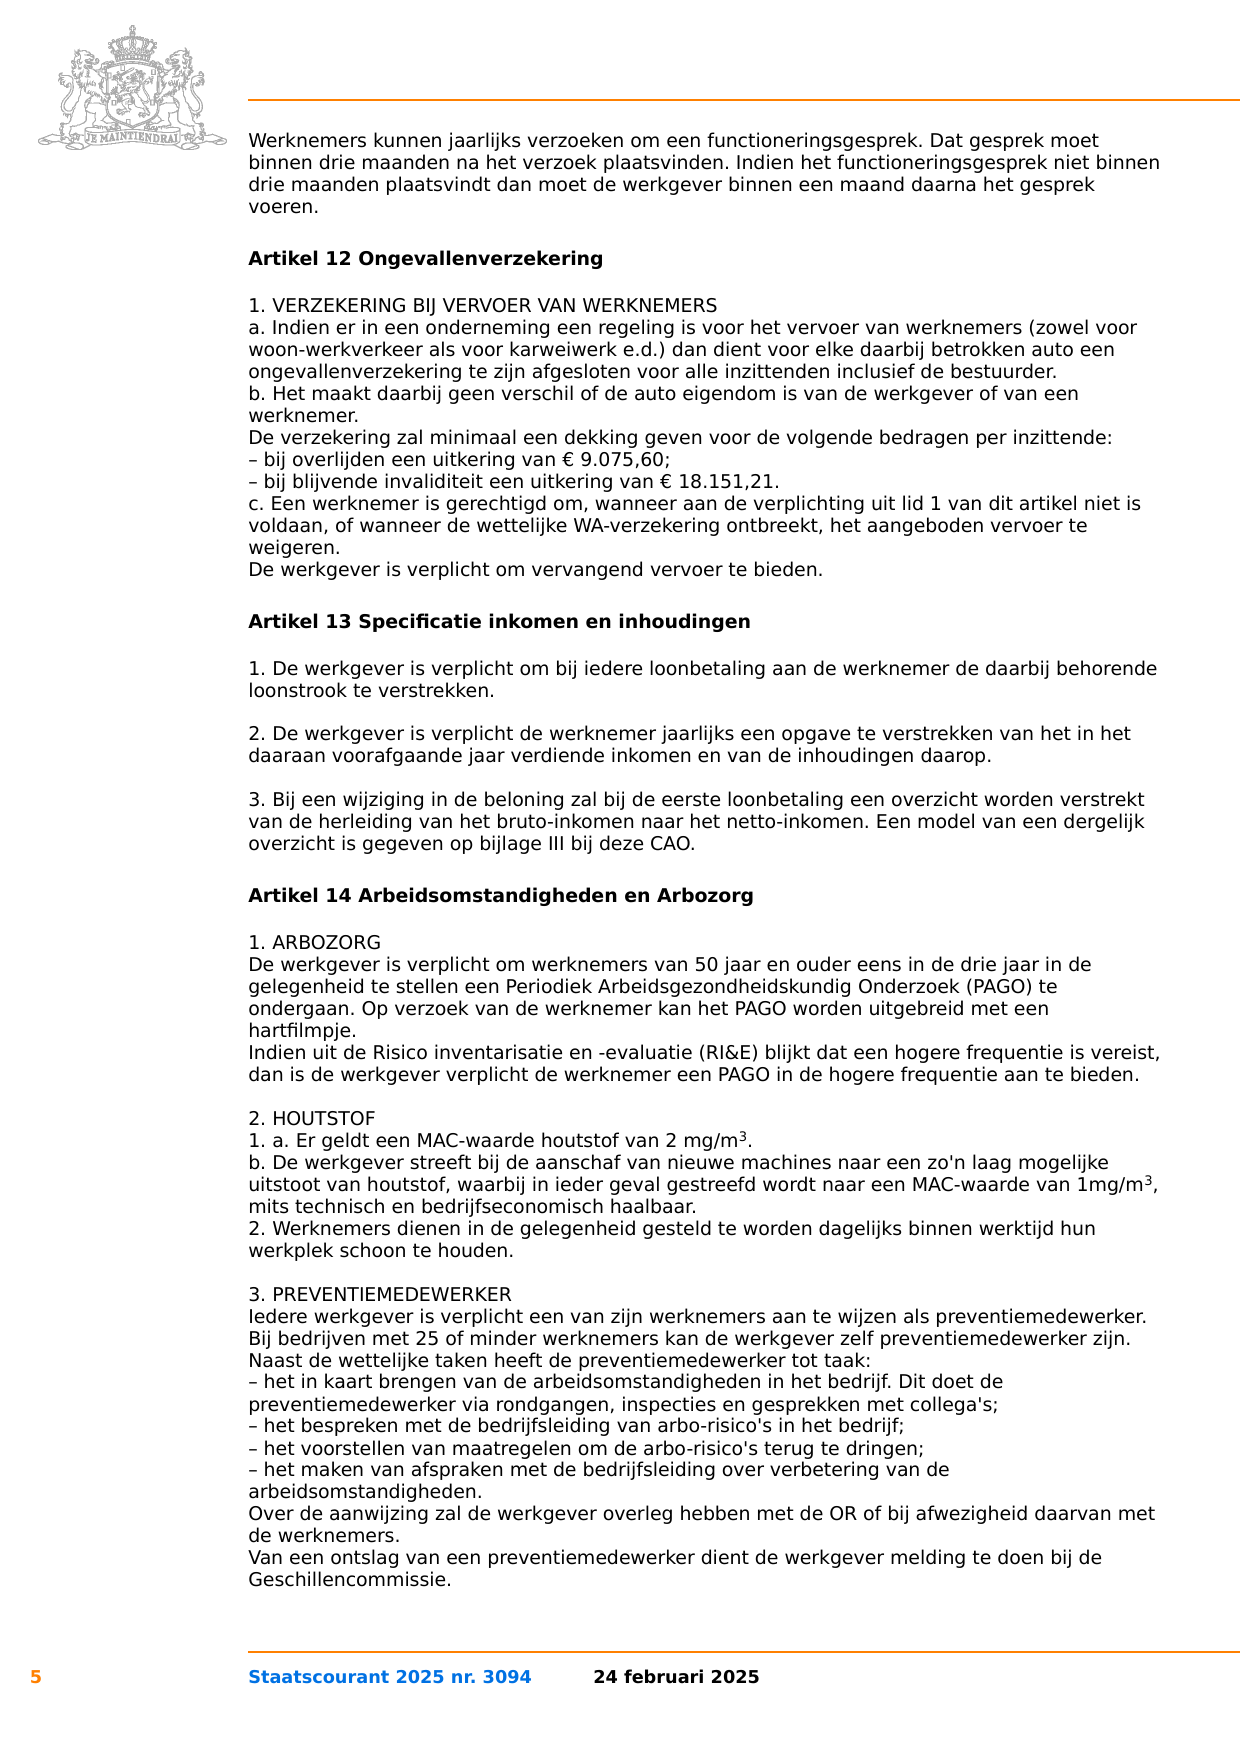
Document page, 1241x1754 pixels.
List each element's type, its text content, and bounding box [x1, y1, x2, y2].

text 3. PREVENTIEMEDEWERKER [248, 1283, 1163, 1306]
text Iedere werkgever is verplicht een van zijn werknemers aan te wijzen als preventiemedewerker. Bij bedrijven met 25 of minder werknemers kan de werkgever zelf preventiemedewerker zijn. [248, 1306, 1163, 1349]
text b. Het maakt daarbij geen verschil of de auto eigendom is van de werkgever of van een werknemer. [248, 383, 1163, 427]
text 1. VERZEKERING BIJ VERVOER VAN WERKNEMERS [248, 295, 1163, 317]
text – het maken van afspraken met de bedrijfsleiding over verbetering van de arbeidsomstandigheden. [248, 1459, 1163, 1503]
text – het bespreken met de bedrijfsleiding van arbo-risico's in het bedrijf; [248, 1415, 1163, 1437]
text 1. ARBOZORG [248, 932, 1163, 954]
text 1. De werkgever is verplicht om bij iedere loonbetaling aan de werknemer de daarbij behorende loonstrook te verstrekken. [248, 657, 1163, 701]
text b. De werkgever streeft bij de aanschaf van nieuwe machines naar een zo'n laag mogelijke uitstoot van houtstof, waarbij in ieder geval gestreefd wordt naar een MAC-waarde van 1mg/m3, mits technisch en bedrijfseconomisch haalbaar. [248, 1152, 1163, 1218]
subtitle Artikel 12 Ongevallenverzekering [248, 248, 1163, 270]
text Over de aanwijzing zal de werkgever overleg hebben met de OR of bij afwezigheid daarvan met de werknemers. [248, 1503, 1163, 1547]
text Van een ontslag van een preventiemedewerker dient de werkgever melding te doen bij de Geschillencommissie. [248, 1547, 1163, 1591]
text De verzekering zal minimaal een dekking geven voor de volgende bedragen per inzittende: [248, 427, 1163, 449]
text – het voorstellen van maatregelen om de arbo-risico's terug te dringen; [248, 1437, 1163, 1459]
text 1. a. Er geldt een MAC-waarde houtstof van 2 mg/m3. [248, 1130, 1163, 1152]
text De werkgever is verplicht om vervangend vervoer te bieden. [248, 558, 1163, 581]
text 2. Werknemers dienen in de gelegenheid gesteld te worden dagelijks binnen werktijd hun werkplek schoon te houden. [248, 1218, 1163, 1262]
text 2. De werkgever is verplicht de werknemer jaarlijks een opgave te verstrekken van het in het daaraan voorafgaande jaar verdiende inkomen en van de inhoudingen daarop. [248, 723, 1163, 767]
text 3. Bij een wijziging in de beloning zal bij de eerste loonbetaling een overzicht worden verstrekt van de herleiding van het bruto‑inkomen naar het netto‑inkomen. Een model van een dergelijk overzicht is gegeven op bijlage III bij deze CAO. [248, 789, 1163, 855]
text – bij overlijden een uitkering van € 9.075,60; [248, 449, 1163, 471]
text – het in kaart brengen van de arbeidsomstandigheden in het bedrijf. Dit doet de preventiemedewerker via rondgangen, inspecties en gesprekken met collega's; [248, 1371, 1163, 1415]
text Werknemers kunnen jaarlijks verzoeken om een functioneringsgesprek. Dat gesprek moet binnen drie maanden na het verzoek plaatsvinden. Indien het functioneringsgesprek niet binnen drie maanden plaatsvindt dan moet de werkgever binnen een maand daarna het gesprek voeren. [248, 130, 1163, 218]
text c. Een werknemer is gerechtigd om, wanneer aan de verplichting uit lid 1 van dit artikel niet is voldaan, of wanneer de wettelijke WA-verzekering ontbreekt, het aangeboden vervoer te weigeren. [248, 493, 1163, 558]
subtitle Artikel 13 Specificatie inkomen en inhoudingen [248, 611, 1163, 632]
subtitle Artikel 14 Arbeidsomstandigheden en Arbozorg [248, 885, 1163, 907]
text De werkgever is verplicht om werknemers van 50 jaar en ouder eens in de drie jaar in de gelegenheid te stellen een Periodiek Arbeidsgezondheidskundig Onderzoek (PAGO) te ondergaan. Op verzoek van de werknemer kan het PAGO worden uitgebreid met een hartfilmpje. [248, 954, 1163, 1042]
text – bij blijvende invaliditeit een uitkering van € 18.151,21. [248, 471, 1163, 493]
text Indien uit de Risico inventarisatie en -evaluatie (RI&E) blijkt dat een hogere frequentie is vereist, dan is de werkgever verplicht de werknemer een PAGO in de hogere frequentie aan te bieden. [248, 1042, 1163, 1086]
text Naast de wettelijke taken heeft de preventiemedewerker tot taak: [248, 1349, 1163, 1371]
text 2. HOUTSTOF [248, 1108, 1163, 1130]
text a. Indien er in een onderneming een regeling is voor het vervoer van werknemers (zowel voor woon-werkverkeer als voor karweiwerk e.d.) dan dient voor elke daarbij betrokken auto een ongevallenverzekering te zijn afgesloten voor alle inzittenden inclusief de bestuurder. [248, 317, 1163, 383]
picture [38, 25, 227, 150]
